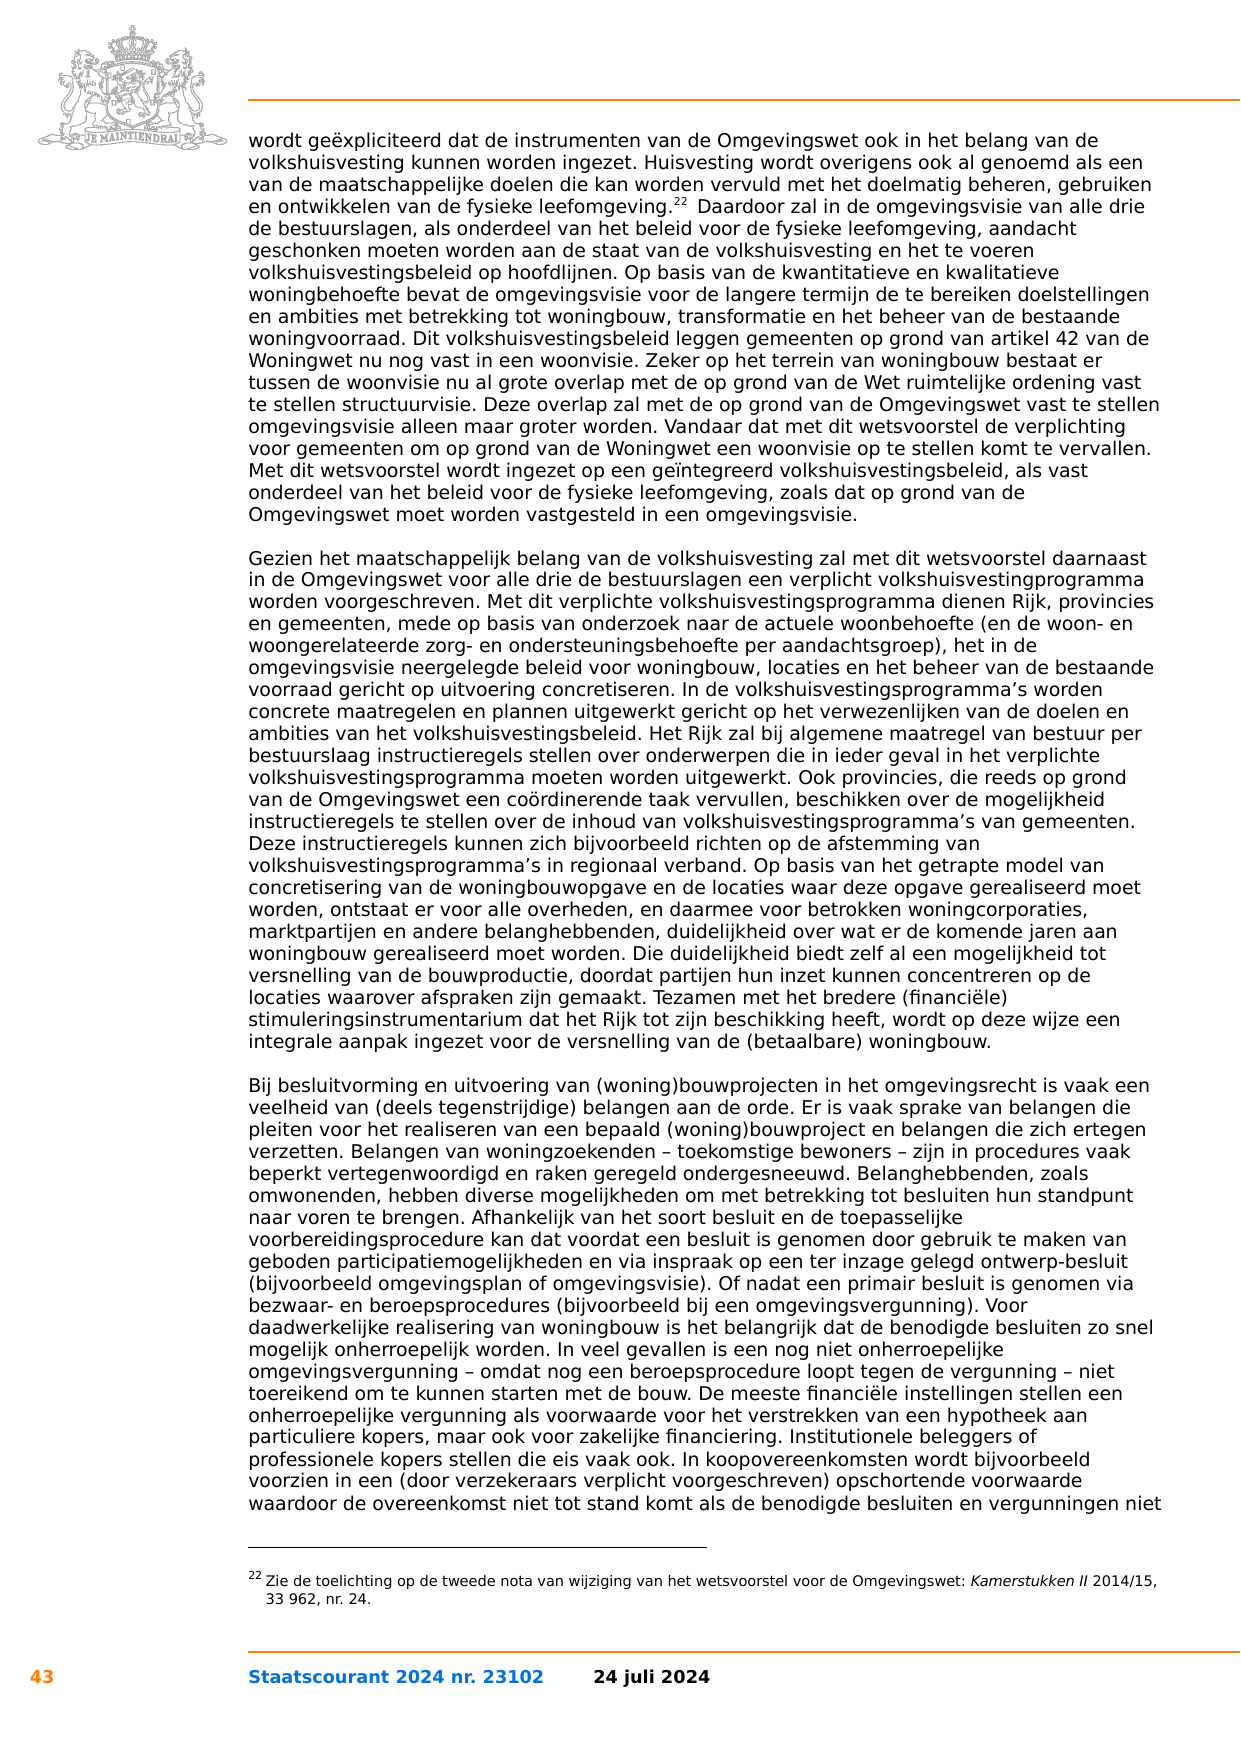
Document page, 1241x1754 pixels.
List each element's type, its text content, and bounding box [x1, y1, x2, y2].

text wordt geëxpliciteerd dat de instrumenten van de Omgevingswet ook in het belang van de volkshuisvesting kunnen worden ingezet. Huisvesting wordt overigens ook al genoemd als een van de maatschappelijke doelen die kan worden vervuld met het doelmatig beheren, gebruiken en ontwikkelen van de fysieke leefomgeving. Daardoor zal in de omgevingsvisie van alle drie de bestuurslagen, als onderdeel van het beleid voor de fysieke leefomgeving, aandacht geschonken moeten worden aan de staat van de volkshuisvesting en het te voeren volkshuisvestingsbeleid op hoofdlijnen. Op basis van de kwantitatieve en kwalitatieve woningbehoefte bevat de omgevingsvisie voor de langere termijn de te bereiken doelstellingen en ambities met betrekking tot woningbouw, transformatie en het beheer van de bestaande woningvoorraad. Dit volkshuisvestingsbeleid leggen gemeenten op grond van artikel 42 van de Woningwet nu nog vast in een woonvisie. Zeker op het terrein van woningbouw bestaat er tussen de woonvisie nu al grote overlap met de op grond van de Wet ruimtelijke ordening vast te stellen structuurvisie. Deze overlap zal met de op grond van de Omgevingswet vast te stellen omgevingsvisie alleen maar groter worden. Vandaar dat met dit wetsvoorstel de verplichting voor gemeenten om op grond van de Woningwet een woonvisie op te stellen komt te vervallen. Met dit wetsvoorstel wordt ingezet op een geïntegreerd volkshuisvestingsbeleid, als vast onderdeel van het beleid voor de fysieke leefomgeving, zoals dat op grond van de Omgevingswet moet worden vastgesteld in een omgevingsvisie. [248, 130, 1163, 526]
text Zie de toelichting op de tweede nota van wijziging van het wetsvoorstel voor de Omgevingswet: Kamerstukken II 2014/15, 33 962, nr. 24. [248, 1569, 1163, 1608]
picture [38, 25, 227, 150]
text Bij besluitvorming en uitvoering van (woning)bouwprojecten in het omgevingsrecht is vaak een veelheid van (deels tegenstrijdige) belangen aan de orde. Er is vaak sprake van belangen die pleiten voor het realiseren van een bepaald (woning)bouwproject en belangen die zich ertegen verzetten. Belangen van woningzoekenden – toekomstige bewoners – zijn in procedures vaak beperkt vertegenwoordigd en raken geregeld ondergesneeuwd. Belanghebbenden, zoals omwonenden, hebben diverse mogelijkheden om met betrekking tot besluiten hun standpunt naar voren te brengen. Afhankelijk van het soort besluit en de toepasselijke voorbereidingsprocedure kan dat voordat een besluit is genomen door gebruik te maken van geboden participatiemogelijkheden en via inspraak op een ter inzage gelegd ontwerp-besluit (bijvoorbeeld omgevingsplan of omgevingsvisie). Of nadat een primair besluit is genomen via bezwaar- en beroepsprocedures (bijvoorbeeld bij een omgevingsvergunning). Voor daadwerkelijke realisering van woningbouw is het belangrijk dat de benodigde besluiten zo snel mogelijk onherroepelijk worden. In veel gevallen is een nog niet onherroepelijke omgevingsvergunning – omdat nog een beroepsprocedure loopt tegen de vergunning – niet toereikend om te kunnen starten met de bouw. De meeste financiële instellingen stellen een onherroepelijke vergunning als voorwaarde voor het verstrekken van een hypotheek aan particuliere kopers, maar ook voor zakelijke financiering. Institutionele beleggers of professionele kopers stellen die eis vaak ook. In koopovereenkomsten wordt bijvoorbeeld voorzien in een (door verzekeraars verplicht voorgeschreven) opschortende voorwaarde waardoor de overeenkomst niet tot stand komt als de benodigde besluiten en vergunningen niet [248, 1075, 1163, 1514]
text Gezien het maatschappelijk belang van de volkshuisvesting zal met dit wetsvoorstel daarnaast in de Omgevingswet voor alle drie de bestuurslagen een verplicht volkshuisvestingprogramma worden voorgeschreven. Met dit verplichte volkshuisvestingsprogramma dienen Rijk, provincies en gemeenten, mede op basis van onderzoek naar de actuele woonbehoefte (en de woon- en woongerelateerde zorg- en ondersteuningsbehoefte per aandachtsgroep), het in de omgevingsvisie neergelegde beleid voor woningbouw, locaties en het beheer van de bestaande voorraad gericht op uitvoering concretiseren. In de volkshuisvestingsprogramma’s worden concrete maatregelen en plannen uitgewerkt gericht op het verwezenlijken van de doelen en ambities van het volkshuisvestingsbeleid. Het Rijk zal bij algemene maatregel van bestuur per bestuurslaag instructieregels stellen over onderwerpen die in ieder geval in het verplichte volkshuisvestingsprogramma moeten worden uitgewerkt. Ook provincies, die reeds op grond van de Omgevingswet een coördinerende taak vervullen, beschikken over de mogelijkheid instructieregels te stellen over de inhoud van volkshuisvestingsprogramma’s van gemeenten. Deze instructieregels kunnen zich bijvoorbeeld richten op de afstemming van volkshuisvestingsprogramma’s in regionaal verband. Op basis van het getrapte model van concretisering van de woningbouwopgave en de locaties waar deze opgave gerealiseerd moet worden, ontstaat er voor alle overheden, en daarmee voor betrokken woningcorporaties, marktpartijen en andere belanghebbenden, duidelijkheid over wat er de komende jaren aan woningbouw gerealiseerd moet worden. Die duidelijkheid biedt zelf al een mogelijkheid tot versnelling van de bouwproductie, doordat partijen hun inzet kunnen concentreren op de locaties waarover afspraken zijn gemaakt. Tezamen met het bredere (financiële) stimuleringsinstrumentarium dat het Rijk tot zijn beschikking heeft, wordt op deze wijze een integrale aanpak ingezet voor de versnelling van de (betaalbare) woningbouw. [248, 547, 1163, 1053]
